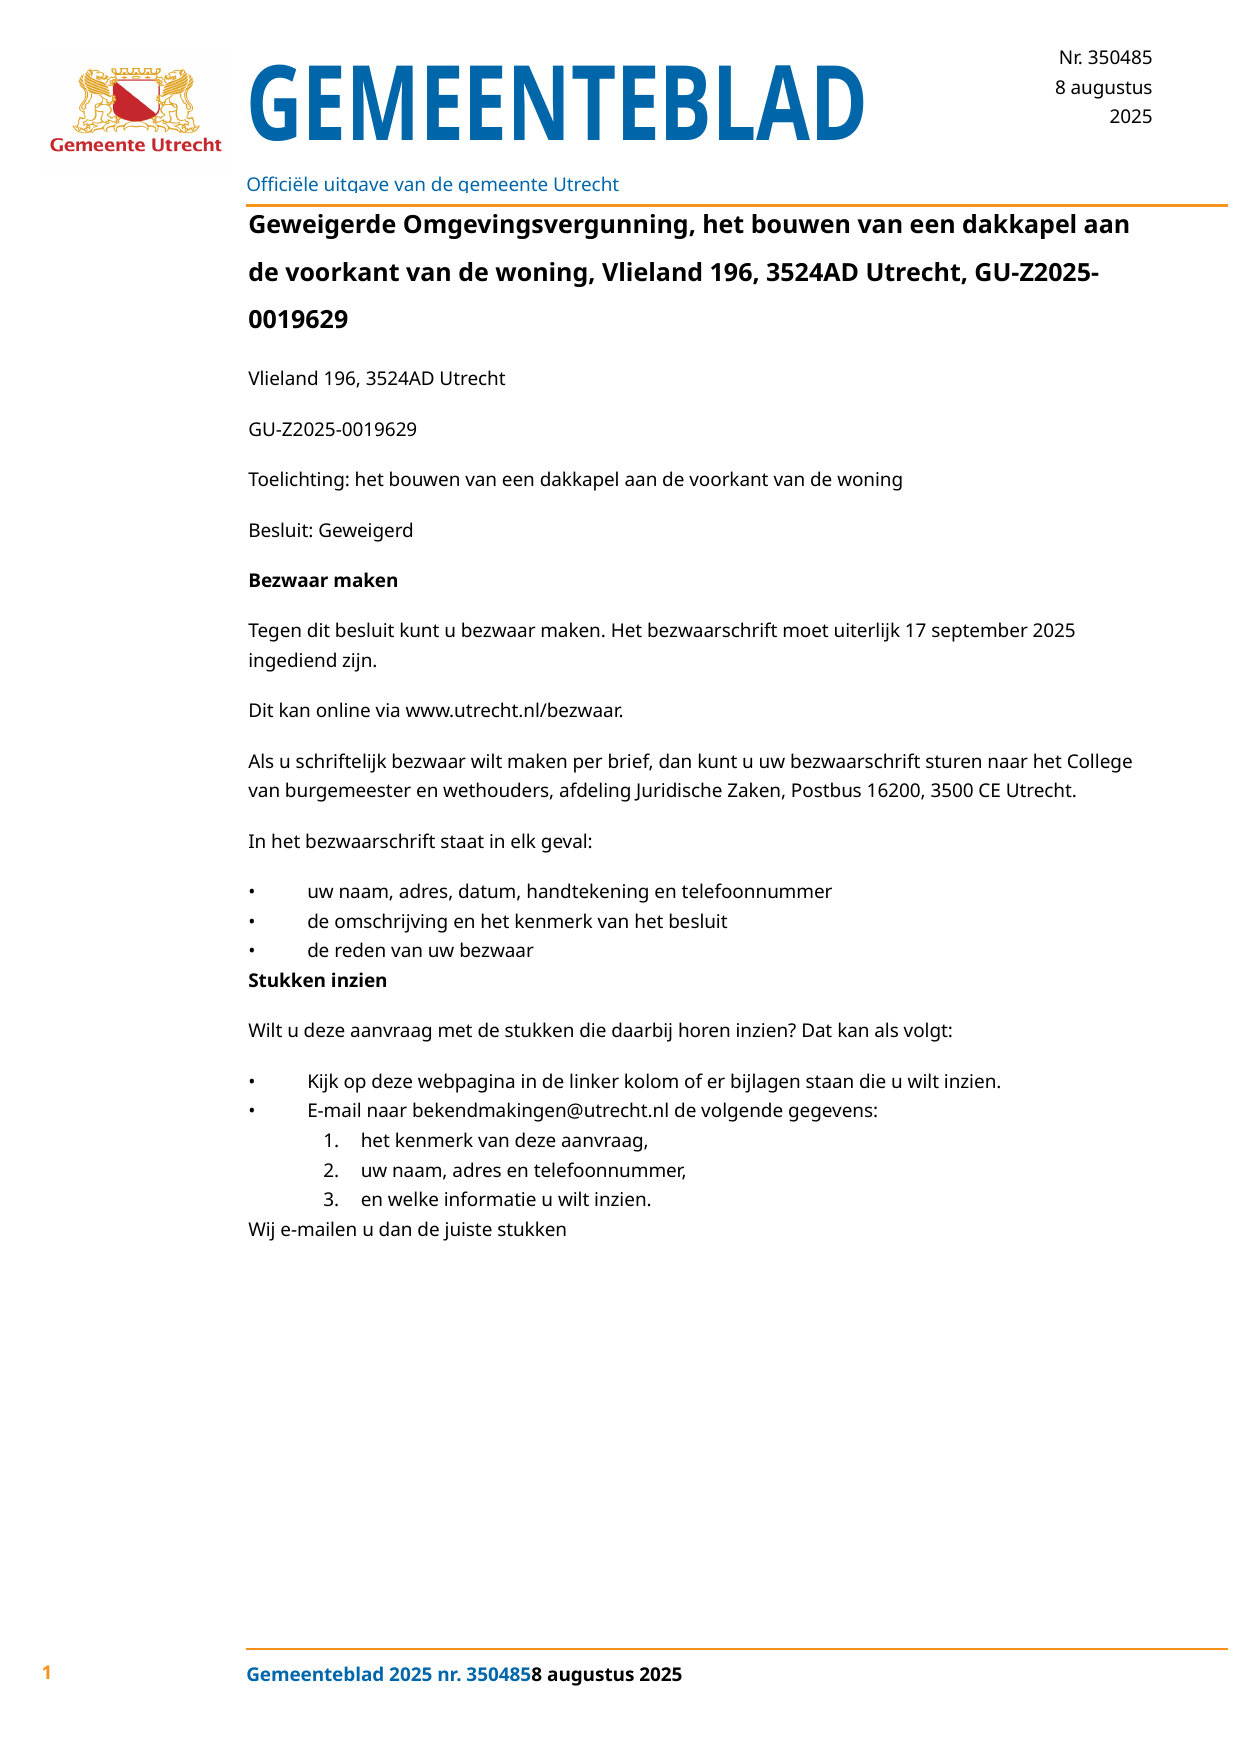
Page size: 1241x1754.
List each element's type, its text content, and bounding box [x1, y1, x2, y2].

text Als u schriftelijk bezwaar wilt maken per brief, dan kunt u uw bezwaarschrift sturen naar het College van burgemeester en wethouders, afdeling Juridische Zaken, Postbus 16200, 3500 CE Utrecht. [248, 748, 1152, 803]
picture [41, 47, 231, 172]
list de omschrijving en het kenmerk van het besluit [248, 908, 1152, 934]
text Vlieland 196, 3524AD Utrecht [248, 366, 1152, 391]
list uw naam, adres en telefoonnummer, [323, 1157, 1152, 1182]
text Bezwaar maken [248, 567, 1152, 593]
list de reden van uw bezwaar [248, 938, 1152, 963]
text Stukken inzien [248, 967, 1152, 993]
text Wilt u deze aanvraag met de stukken die daarbij horen inzien? Dat kan als volgt: [248, 1018, 1152, 1043]
text Wij e-mailen u dan de juiste stukken [248, 1216, 1152, 1242]
text Geweigerde Omgevingsvergunning, het bouwen van een dakkapel aan de voorkant van de woning, Vlieland 196, 3524AD Utrecht, GU-Z2025-0019629 [248, 207, 1152, 336]
list het kenmerk van deze aanvraag, [323, 1127, 1152, 1153]
list en welke informatie u wilt inzien. [323, 1186, 1152, 1212]
text Besluit: Geweigerd [248, 517, 1152, 542]
text GU-Z2025-0019629 [248, 416, 1152, 442]
text Toelichting: het bouwen van een dakkapel aan de voorkant van de woning [248, 466, 1152, 492]
text Dit kan online via www.utrecht.nl/bezwaar. [248, 698, 1152, 723]
text Tegen dit besluit kunt u bezwaar maken. Het bezwaarschrift moet uiterlijk 17 september 2025 ingediend zijn. [248, 618, 1152, 673]
list uw naam, adres, datum, handtekening en telefoonnummer [248, 878, 1152, 904]
list E-mail naar bekendmakingen@utrecht.nl de volgende gegevens: [248, 1098, 1152, 1123]
list Kijk op deze webpagina in de linker kolom of er bijlagen staan die u wilt inzien. [248, 1068, 1152, 1094]
text In het bezwaarschrift staat in elk geval: [248, 828, 1152, 854]
